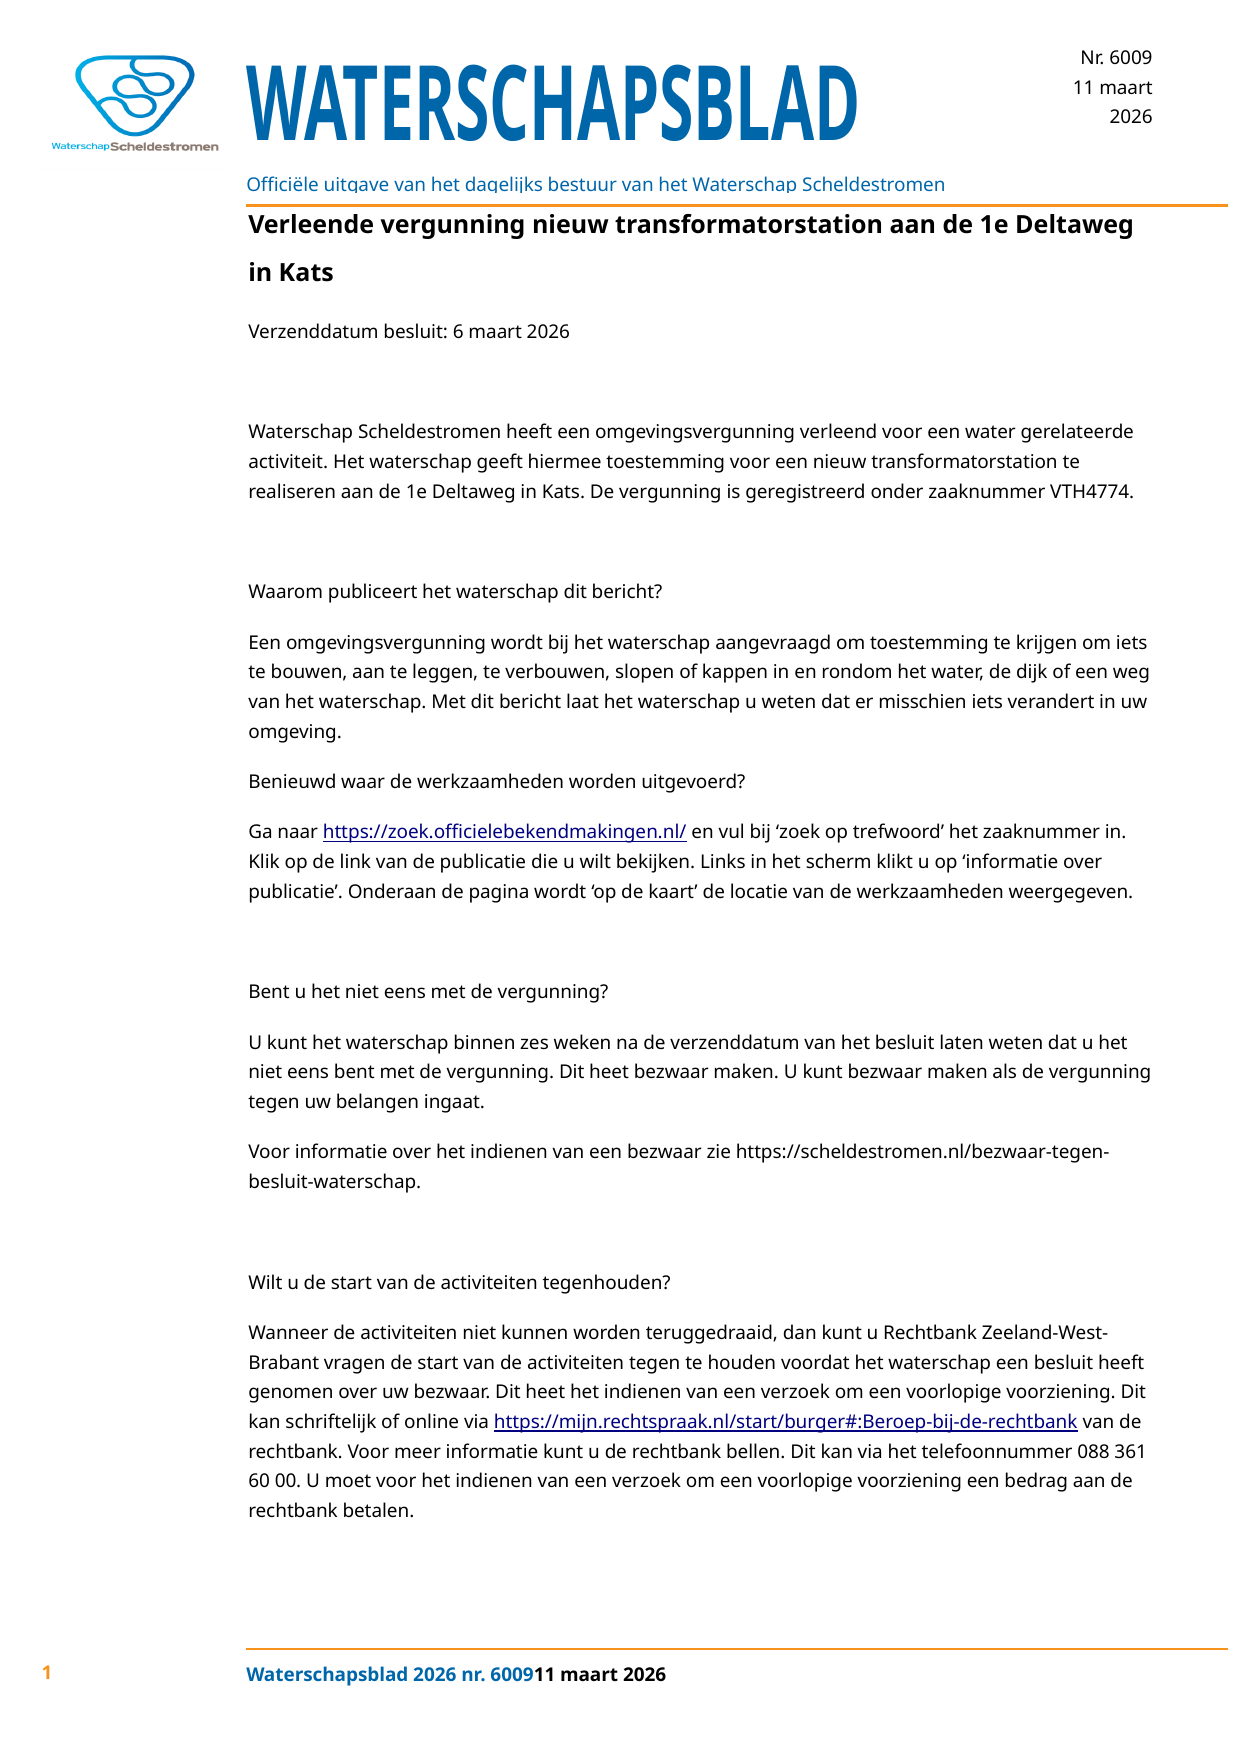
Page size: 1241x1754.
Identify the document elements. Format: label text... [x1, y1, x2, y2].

text Waarom publiceert het waterschap dit bericht? [248, 579, 1152, 604]
text Voor informatie over het indienen van een bezwaar zie https://scheldestromen.nl/bezwaar-tegen-besluit-waterschap. [248, 1139, 1152, 1194]
text Bent u het niet eens met de vergunning? [248, 979, 1152, 1004]
picture [41, 47, 231, 172]
text Verleende vergunning nieuw transformatorstation aan de 1e Deltaweg in Kats [248, 207, 1152, 288]
text Verzenddatum besluit: 6 maart 2026 [248, 318, 1152, 344]
text Een omgevingsvergunning wordt bij het waterschap aangevraagd om toestemming te krijgen om iets te bouwen, aan te leggen, te verbouwen, slopen of kappen in en rondom het water, de dijk of een weg van het waterschap. Met dit bericht laat het waterschap u weten dat er misschien iets verandert in uw omgeving. [248, 629, 1152, 744]
text Benieuwd waar de werkzaamheden worden uitgevoerd? [248, 768, 1152, 794]
text U kunt het waterschap binnen zes weken na de verzenddatum van het besluit laten weten dat u het niet eens bent met de vergunning. Dit heet bezwaar maken. U kunt bezwaar maken als de vergunning tegen uw belangen ingaat. [248, 1029, 1152, 1114]
text Ga naar https://zoek.officielebekendmakingen.nl/ en vul bij ‘zoek op trefwoord’ het zaaknummer in. Klik op de link van de publicatie die u wilt bekijken. Links in het scherm klikt u op ‘informatie over publicatie’. Onderaan de pagina wordt ‘op de kaart’ de locatie van de werkzaamheden weergegeven. [248, 819, 1152, 904]
text Wanneer de activiteiten niet kunnen worden teruggedraaid, dan kunt u Rechtbank Zeeland-West-Brabant vragen de start van de activiteiten tegen te houden voordat het waterschap een besluit heeft genomen over uw bezwaar. Dit heet het indienen van een verzoek om een voorlopige voorziening. Dit kan schriftelijk of online via https://mijn.rechtspraak.nl/start/burger#:Beroep-bij-de-rechtbank van de rechtbank. Voor meer informatie kunt u de rechtbank bellen. Dit kan via het telefoonnummer 088 361 60 00. U moet voor het indienen van een verzoek om een voorlopige voorziening een bedrag aan de rechtbank betalen. [248, 1319, 1152, 1523]
text Waterschap Scheldestromen heeft een omgevingsvergunning verleend voor een water gerelateerde activiteit. Het waterschap geeft hiermee toestemming voor een nieuw transformatorstation te realiseren aan de 1e Deltaweg in Kats. De vergunning is geregistreerd onder zaaknummer VTH4774. [248, 419, 1152, 504]
text Wilt u de start van de activiteiten tegenhouden? [248, 1269, 1152, 1295]
